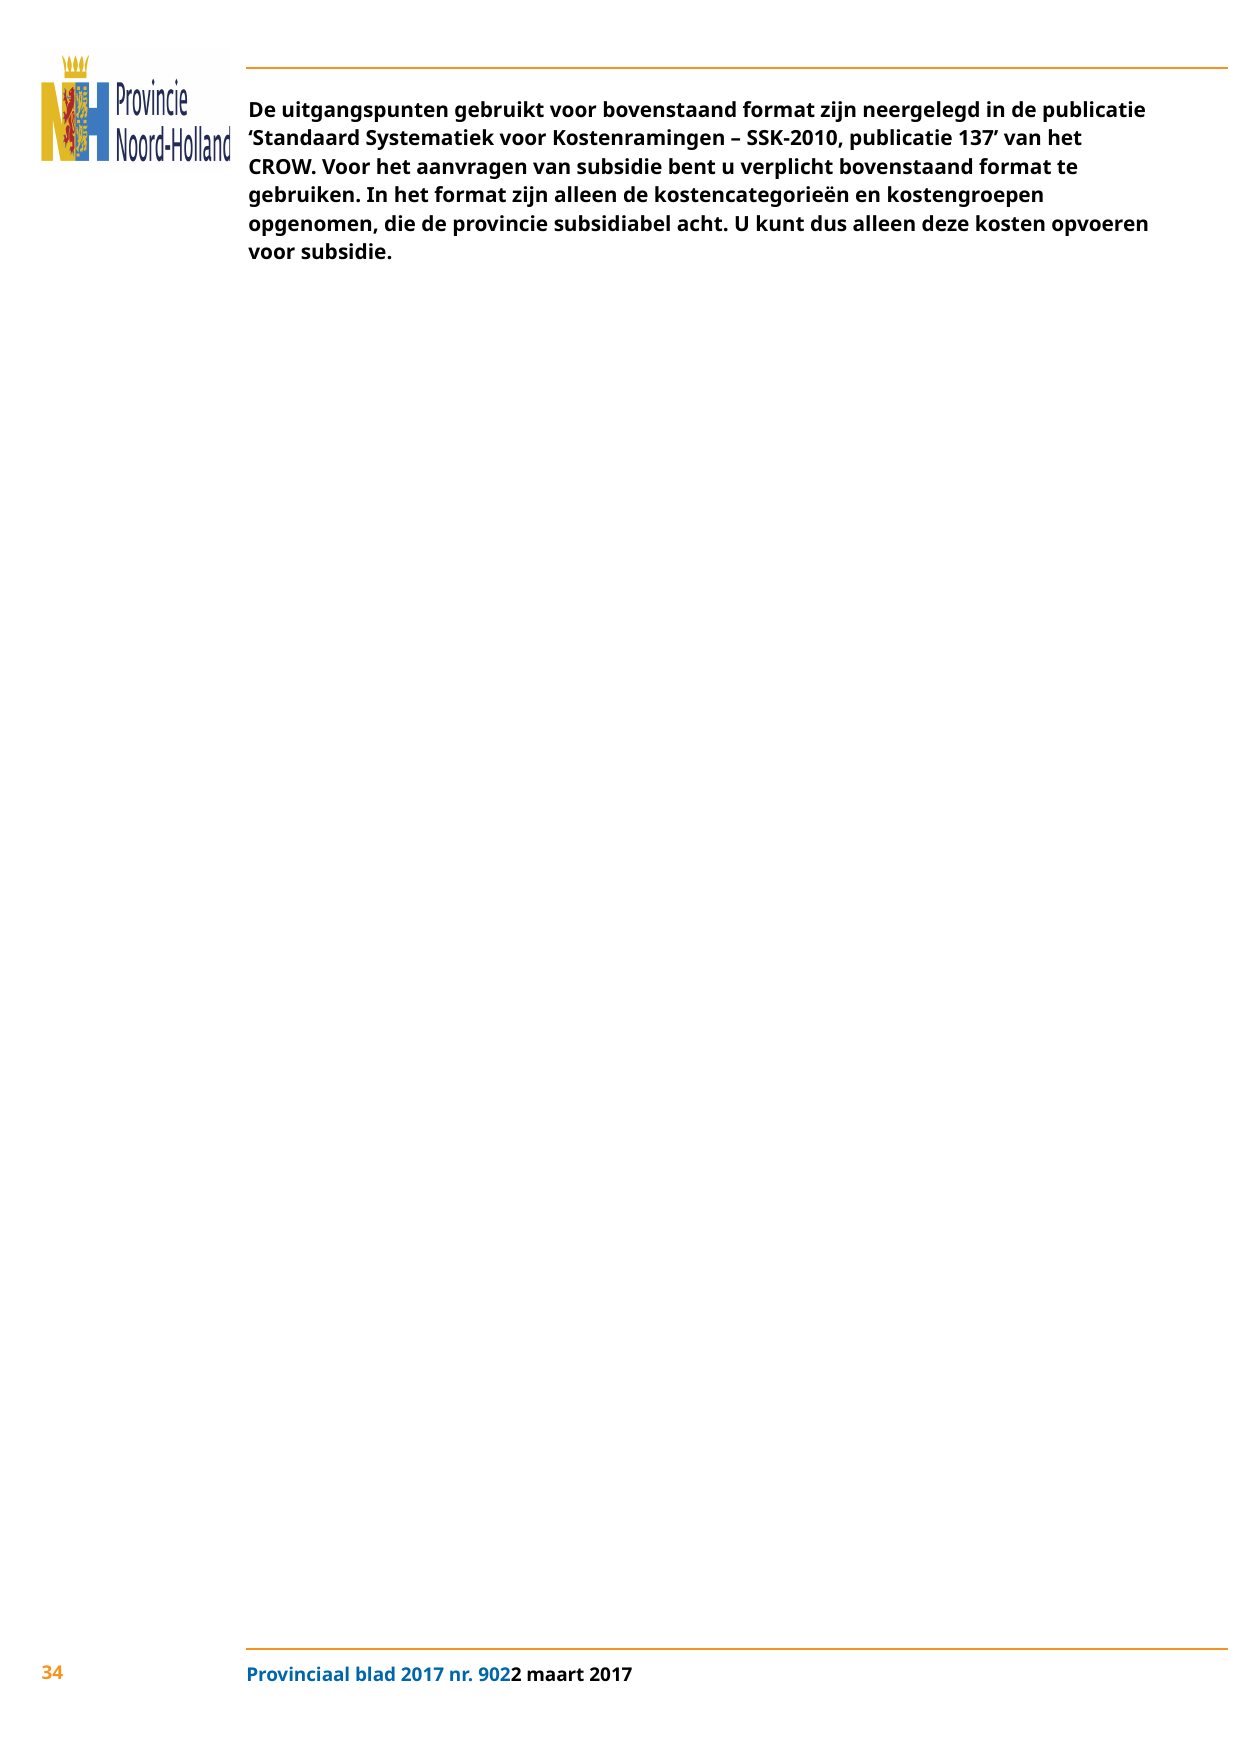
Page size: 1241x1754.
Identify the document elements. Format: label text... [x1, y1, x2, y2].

picture [41, 47, 231, 172]
text De uitgangspunten gebruikt voor bovenstaand format zijn neergelegd in de publicatie ‘Standaard Systematiek voor Kostenramingen – SSK-2010, publicatie 137’ van het CROW. Voor het aanvragen van subsidie bent u verplicht bovenstaand format te gebruiken. In het format zijn alleen de kostencategorieën en kostengroepen opgenomen, die de provincie subsidiabel acht. U kunt dus alleen deze kosten opvoeren voor subsidie. [248, 95, 1152, 266]
